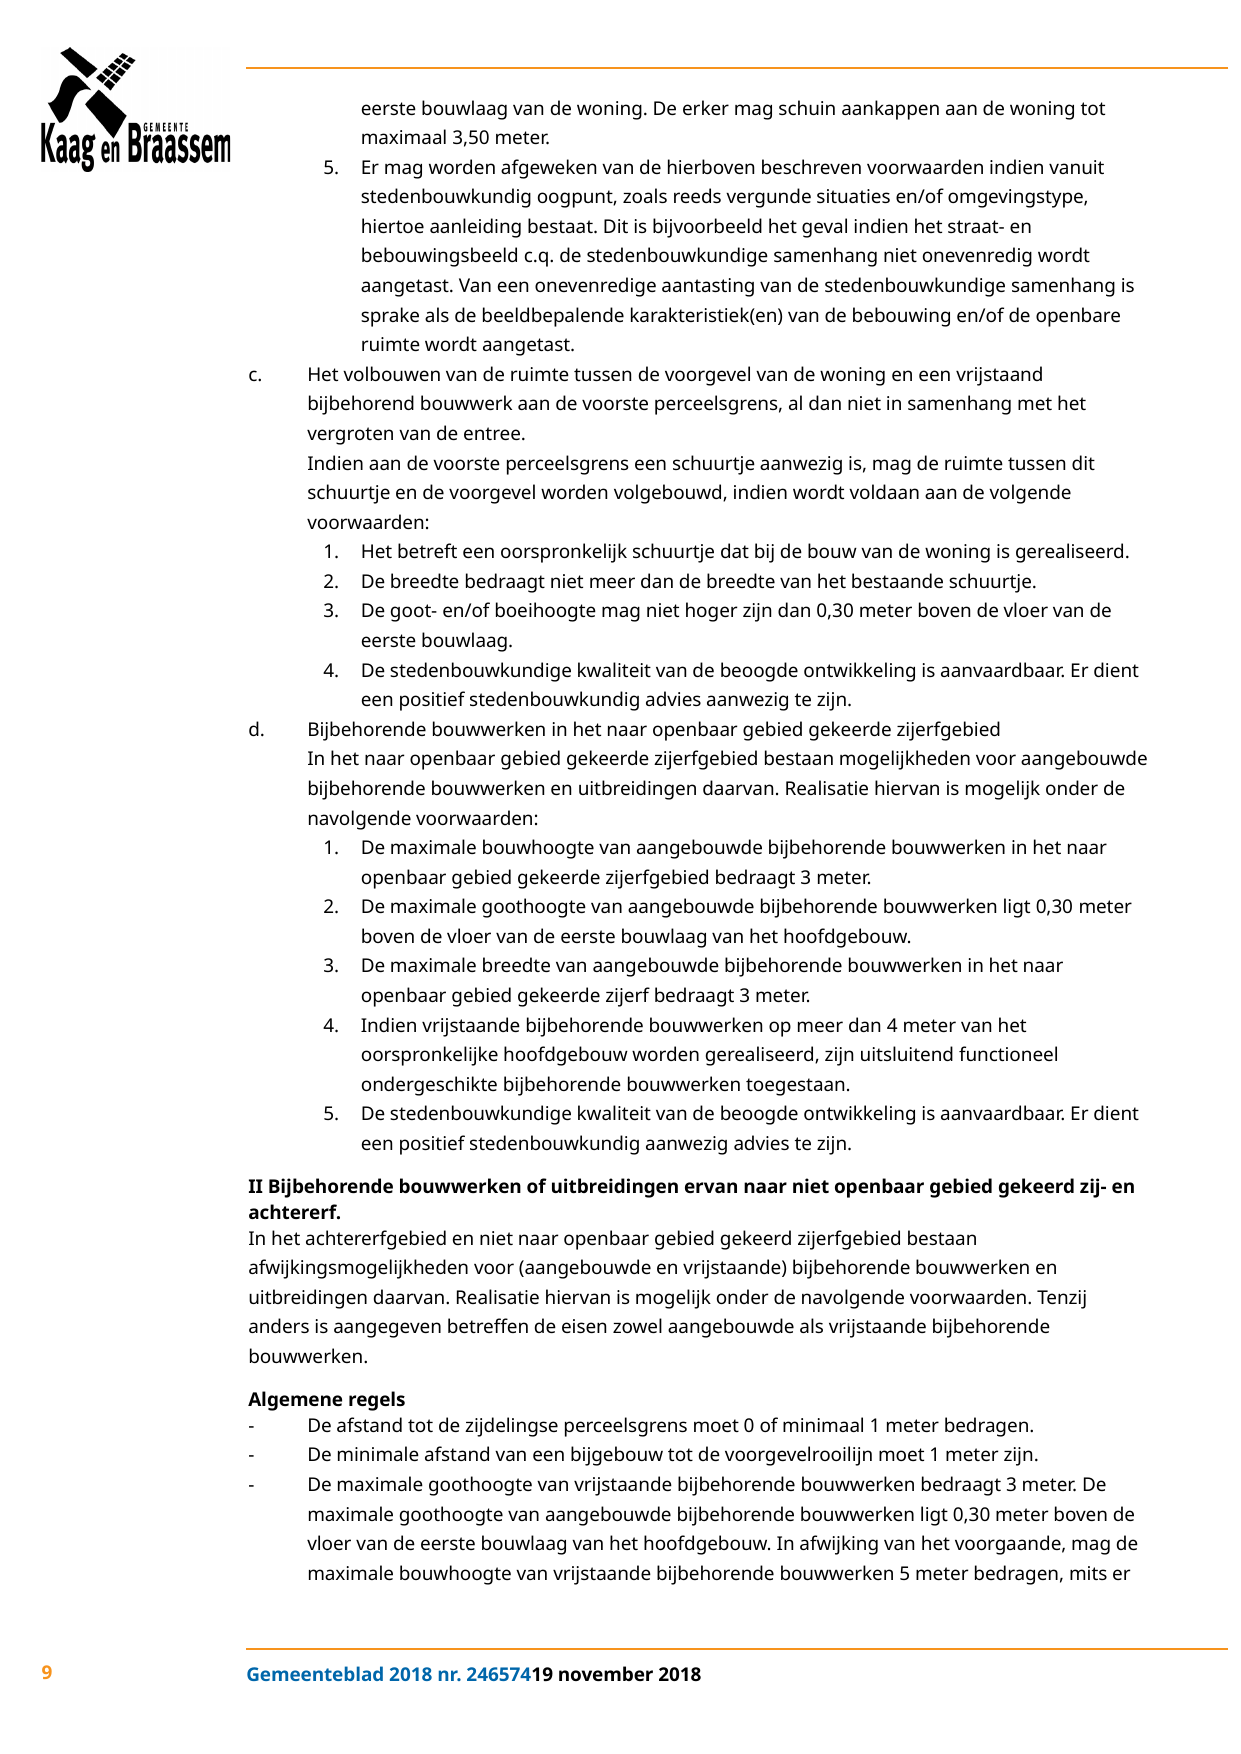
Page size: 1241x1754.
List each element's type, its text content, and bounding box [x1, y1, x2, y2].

list Het volbouwen van de ruimte tussen de voorgevel van de woning en een vrijstaand bijbehorend bouwwerk aan de voorste perceelsgrens, al dan niet in samenhang met het vergroten van de entree. [248, 361, 1152, 446]
list Indien vrijstaande bijbehorende bouwwerken op meer dan 4 meter van het oorspronkelijke hoofdgebouw worden gerealiseerd, zijn uitsluitend functioneel ondergeschikte bijbehorende bouwwerken toegestaan. [323, 1012, 1152, 1097]
list De maximale bouwhoogte van aangebouwde bijbehorende bouwwerken in het naar openbaar gebied gekeerde zijerfgebied bedraagt 3 meter. [323, 834, 1152, 890]
list De stedenbouwkundige kwaliteit van de beoogde ontwikkeling is aanvaardbaar. Er dient een positief stedenbouwkundig aanwezig advies te zijn. [323, 1101, 1152, 1156]
list Het betreft een oorspronkelijk schuurtje dat bij de bouw van de woning is gerealiseerd. [323, 538, 1152, 564]
list De goot- en/of boeihoogte mag niet hoger zijn dan 0,30 meter boven de vloer van de eerste bouwlaag. [323, 598, 1152, 653]
text Algemene regels [248, 1386, 1152, 1412]
list eerste bouwlaag van de woning. De erker mag schuin aankappen aan de woning tot maximaal 3,50 meter. [323, 95, 1152, 150]
picture [41, 47, 231, 172]
list Er mag worden afgeweken van de hierboven beschreven voorwaarden indien vanuit stedenbouwkundig oogpunt, zoals reeds vergunde situaties en/of omgevingstype, hiertoe aanleiding bestaat. Dit is bijvoorbeeld het geval indien het straat- en bebouwingsbeeld c.q. de stedenbouwkundige samenhang niet onevenredig wordt aangetast. Van een onevenredige aantasting van de stedenbouwkundige samenhang is sprake als de beeldbepalende karakteristiek(en) van de bebouwing en/of de openbare ruimte wordt aangetast. [323, 154, 1152, 357]
list De afstand tot de zijdelingse perceelsgrens moet 0 of minimaal 1 meter bedragen. [248, 1412, 1152, 1438]
list De stedenbouwkundige kwaliteit van de beoogde ontwikkeling is aanvaardbaar. Er dient een positief stedenbouwkundig advies aanwezig te zijn. [323, 657, 1152, 712]
list De breedte bedraagt niet meer dan de breedte van het bestaande schuurtje. [323, 568, 1152, 594]
list De maximale goothoogte van aangebouwde bijbehorende bouwwerken ligt 0,30 meter boven de vloer van de eerste bouwlaag van het hoofdgebouw. [323, 893, 1152, 949]
list In het naar openbaar gebied gekeerde zijerfgebied bestaan mogelijkheden voor aangebouwde bijbehorende bouwwerken en uitbreidingen daarvan. Realisatie hiervan is mogelijk onder de navolgende voorwaarden: [248, 746, 1152, 831]
list Indien aan de voorste perceelsgrens een schuurtje aanwezig is, mag de ruimte tussen dit schuurtje en de voorgevel worden volgebouwd, indien wordt voldaan aan de volgende voorwaarden: [248, 450, 1152, 535]
list De maximale breedte van aangebouwde bijbehorende bouwwerken in het naar openbaar gebied gekeerde zijerf bedraagt 3 meter. [323, 953, 1152, 1008]
text In het achtererfgebied en niet naar openbaar gebied gekeerd zijerfgebied bestaan afwijkingsmogelijkheden voor (aangebouwde en vrijstaande) bijbehorende bouwwerken en uitbreidingen daarvan. Realisatie hiervan is mogelijk onder de navolgende voorwaarden. Tenzij anders is aangegeven betreffen de eisen zowel aangebouwde als vrijstaande bijbehorende bouwwerken. [248, 1225, 1152, 1369]
text II Bijbehorende bouwwerken of uitbreidingen ervan naar niet openbaar gebied gekeerd zij- en achtererf. [248, 1173, 1152, 1225]
list De maximale goothoogte van vrijstaande bijbehorende bouwwerken bedraagt 3 meter. De maximale goothoogte van aangebouwde bijbehorende bouwwerken ligt 0,30 meter boven de vloer van de eerste bouwlaag van het hoofdgebouw. In afwijking van het voorgaande, mag de maximale bouwhoogte van vrijstaande bijbehorende bouwwerken 5 meter bedragen, mits er [248, 1471, 1152, 1586]
list Bijbehorende bouwwerken in het naar openbaar gebied gekeerde zijerfgebied [248, 716, 1152, 742]
list De minimale afstand van een bijgebouw tot de voorgevelrooilijn moet 1 meter zijn. [248, 1442, 1152, 1467]
